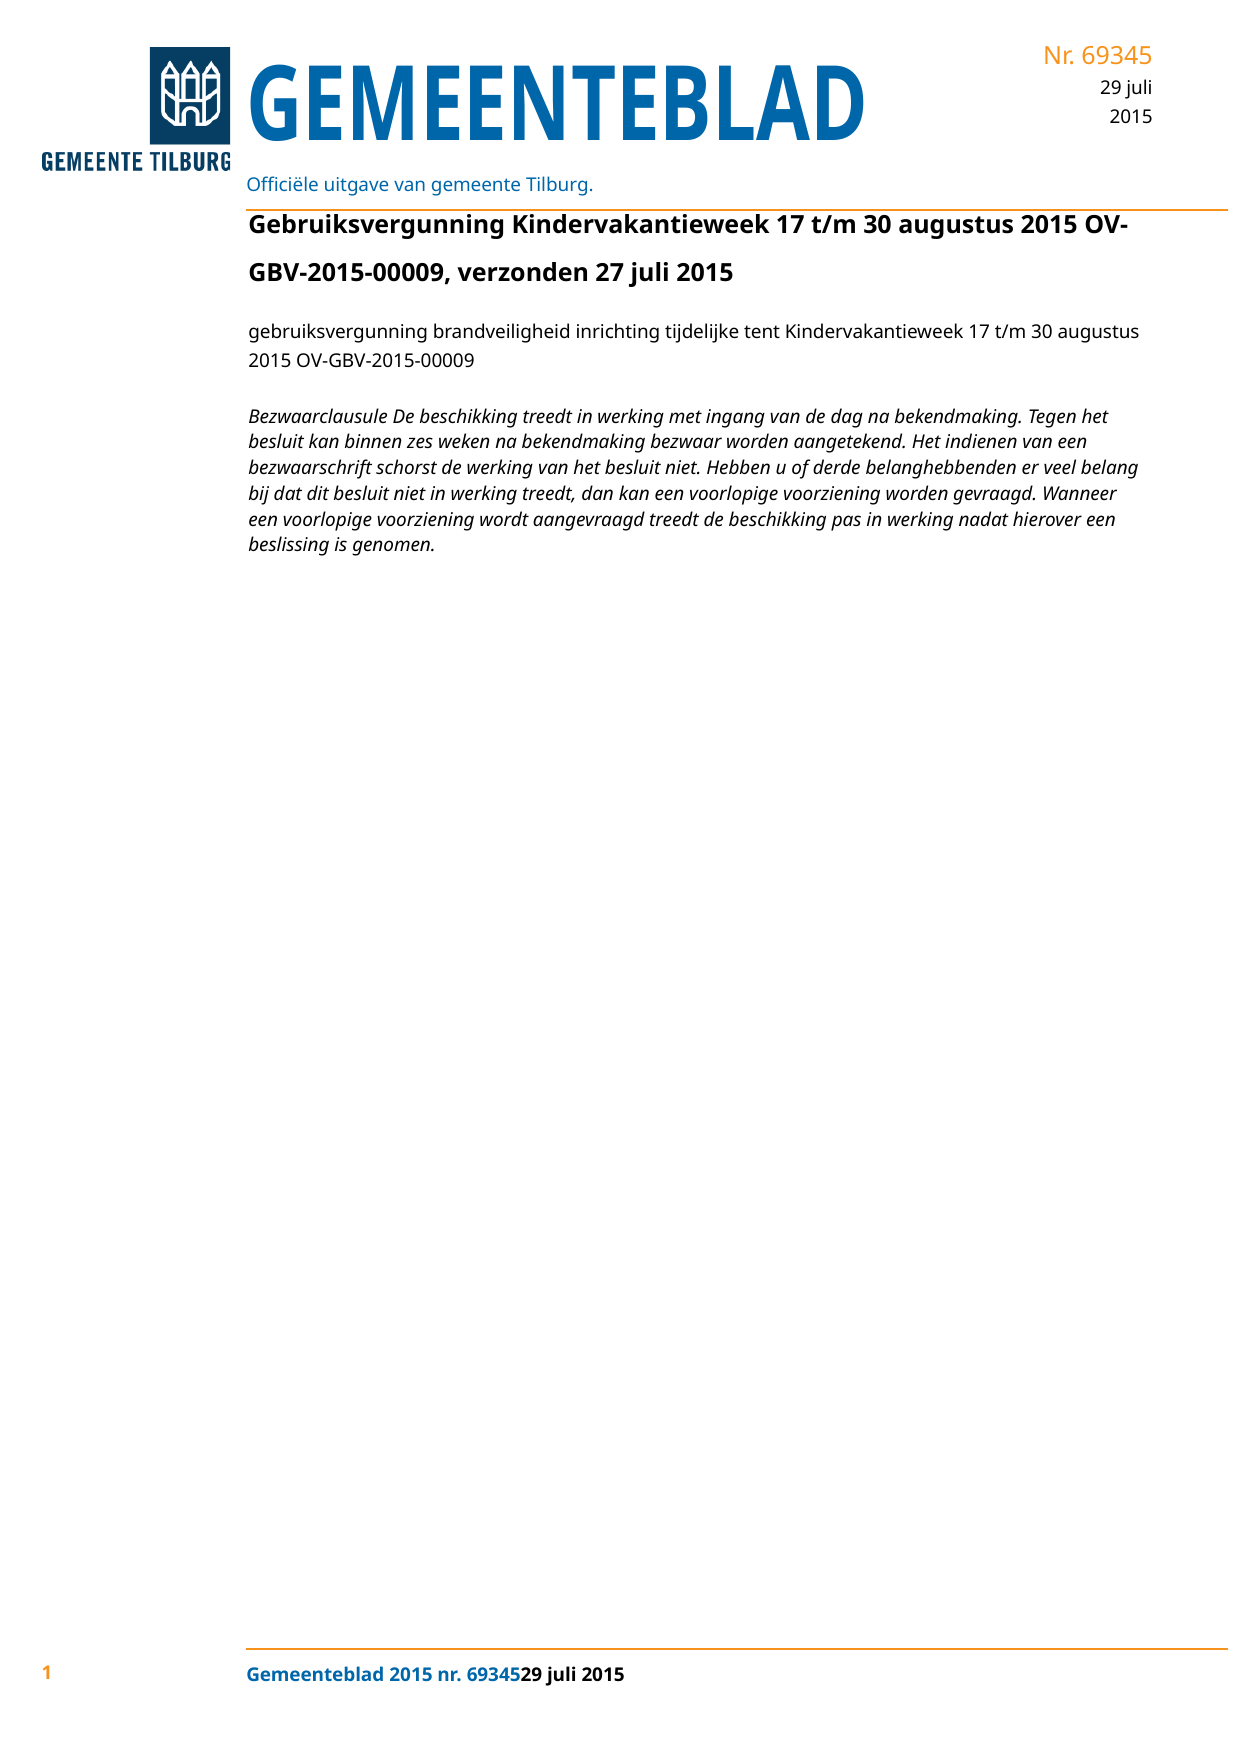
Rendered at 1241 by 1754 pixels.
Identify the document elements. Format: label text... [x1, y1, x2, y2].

text Bezwaarclausule De beschikking treedt in werking met ingang van de dag na bekendmaking. Tegen het besluit kan binnen zes weken na bekendmaking bezwaar worden aangetekend. Het indienen van een bezwaarschrift schorst de werking van het besluit niet. Hebben u of derde belanghebbenden er veel belang bij dat dit besluit niet in werking treedt, dan kan een voorlopige voorziening worden gevraagd. Wanneer een voorlopige voorziening wordt aangevraagd treedt de beschikking pas in werking nadat hierover een beslissing is genomen. [248, 403, 1152, 557]
text gebruiksvergunning brandveiligheid inrichting tijdelijke tent Kindervakantieweek 17 t/m 30 augustus 2015 OV-GBV-2015-00009 [248, 318, 1152, 373]
text Gebruiksvergunning Kindervakantieweek 17 t/m 30 augustus 2015 OV-GBV-2015-00009, verzonden 27 juli 2015 [248, 211, 1152, 288]
picture [41, 47, 231, 172]
